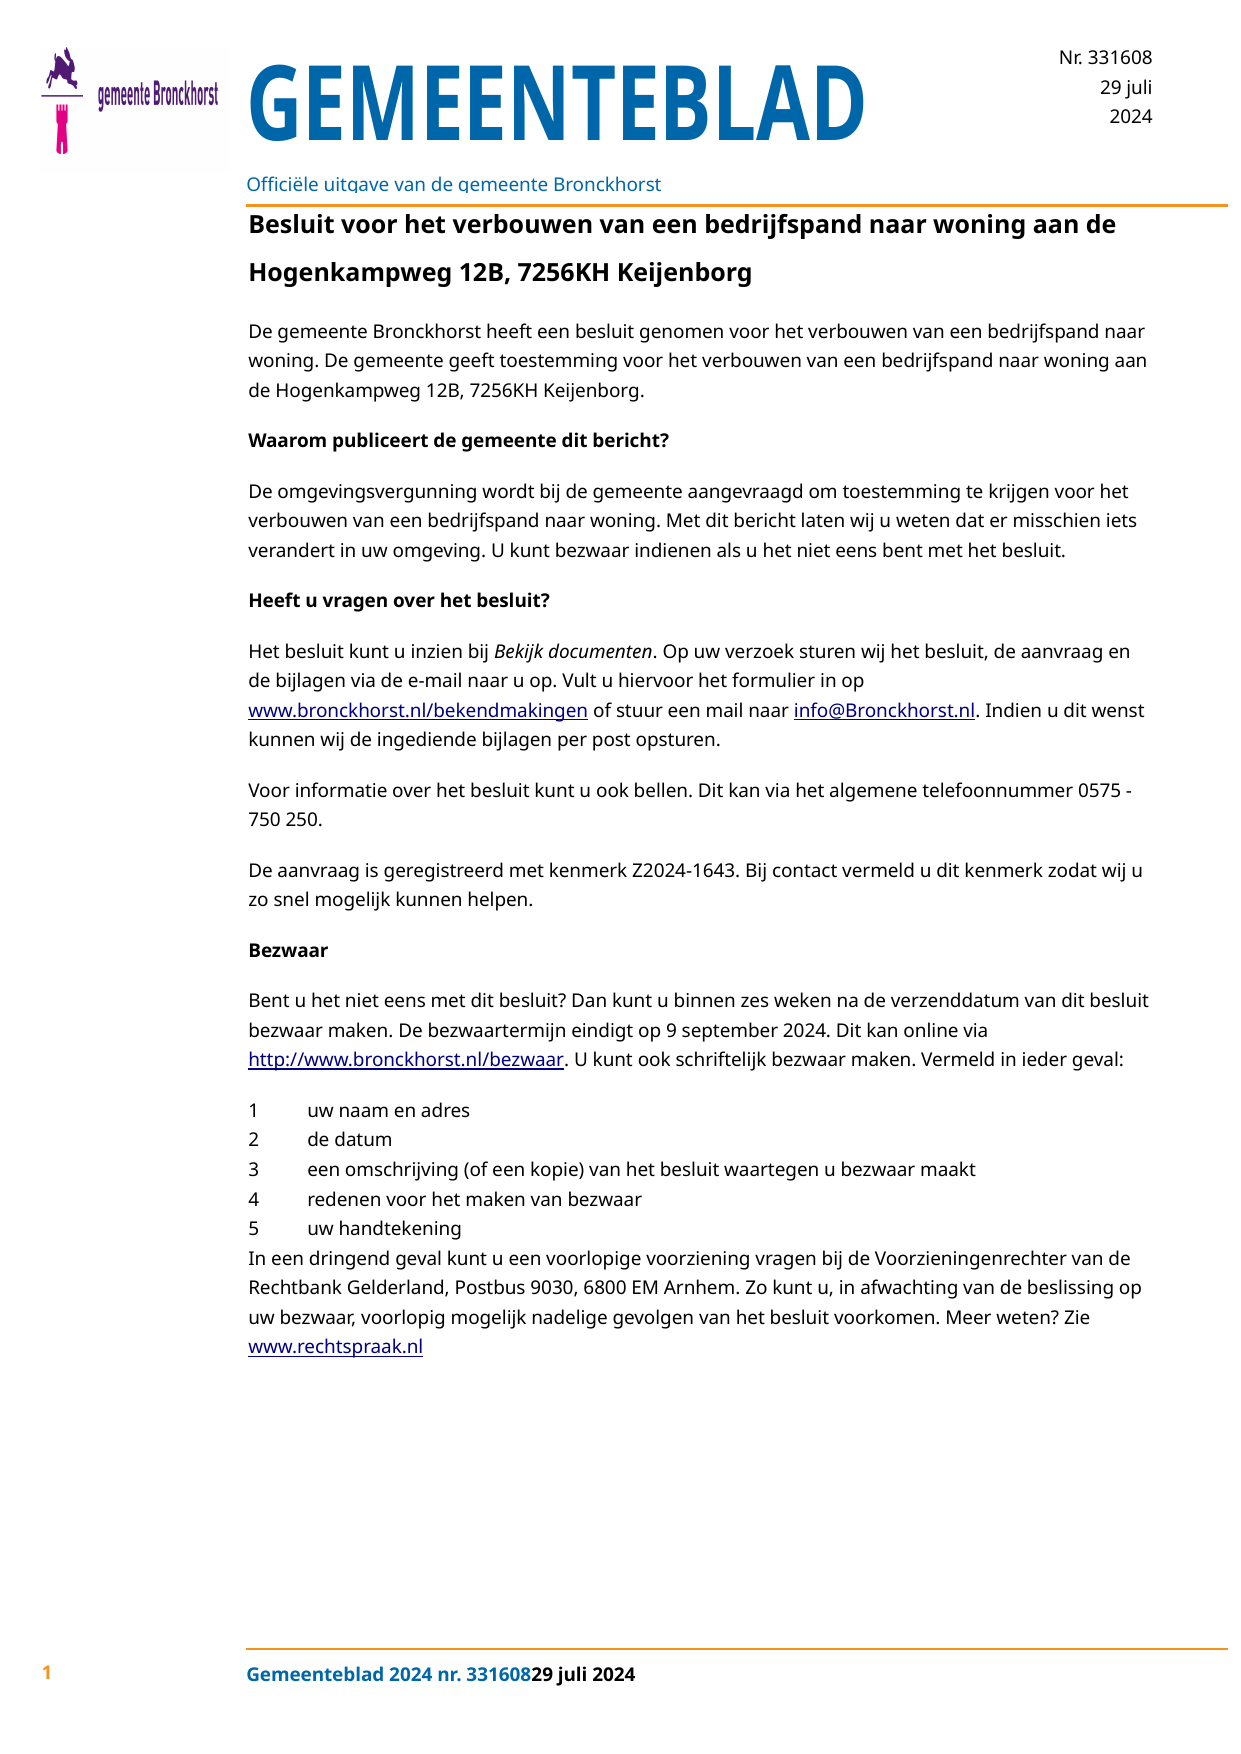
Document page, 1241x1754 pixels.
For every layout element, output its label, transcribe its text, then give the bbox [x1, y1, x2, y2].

text Besluit voor het verbouwen van een bedrijfspand naar woning aan de Hogenkampweg 12B, 7256KH Keijenborg [248, 207, 1152, 288]
text De omgevingsvergunning wordt bij de gemeente aangevraagd om toestemming te krijgen voor het verbouwen van een bedrijfspand naar woning. Met dit bericht laten wij u weten dat er misschien iets verandert in uw omgeving. U kunt bezwaar indienen als u het niet eens bent met het besluit. [248, 478, 1152, 563]
text Waarom publiceert de gemeente dit bericht? [248, 427, 1152, 453]
picture [41, 47, 231, 172]
text De gemeente Bronckhorst heeft een besluit genomen voor het verbouwen van een bedrijfspand naar woning. De gemeente geeft toestemming voor het verbouwen van een bedrijfspand naar woning aan de Hogenkampweg 12B, 7256KH Keijenborg. [248, 318, 1152, 403]
list redenen voor het maken van bezwaar [248, 1186, 1152, 1212]
list uw naam en adres [248, 1097, 1152, 1123]
text De aanvraag is geregistreerd met kenmerk Z2024-1643. Bij contact vermeld u dit kenmerk zodat wij u zo snel mogelijk kunnen helpen. [248, 857, 1152, 912]
list een omschrijving (of een kopie) van het besluit waartegen u bezwaar maakt [248, 1156, 1152, 1182]
text Bezwaar [248, 937, 1152, 963]
text Heeft u vragen over het besluit? [248, 587, 1152, 613]
text Voor informatie over het besluit kunt u ook bellen. Dit kan via het algemene telefoonnummer 0575 - 750 250. [248, 777, 1152, 832]
list de datum [248, 1127, 1152, 1152]
text Het besluit kunt u inzien bij Bekijk documenten. Op uw verzoek sturen wij het besluit, de aanvraag en de bijlagen via de e-mail naar u op. Vult u hiervoor het formulier in op www.bronckhorst.nl/bekendmakingen of stuur een mail naar info@Bronckhorst.nl. Indien u dit wenst kunnen wij de ingediende bijlagen per post opsturen. [248, 638, 1152, 752]
list uw handtekening [248, 1215, 1152, 1241]
text Bent u het niet eens met dit besluit? Dan kunt u binnen zes weken na de verzenddatum van dit besluit bezwaar maken. De bezwaartermijn eindigt op 9 september 2024. Dit kan online via http://www.bronckhorst.nl/bezwaar. U kunt ook schriftelijk bezwaar maken. Vermeld in ieder geval: [248, 987, 1152, 1072]
text In een dringend geval kunt u een voorlopige voorziening vragen bij de Voorzieningenrechter van de Rechtbank Gelderland, Postbus 9030, 6800 EM Arnhem. Zo kunt u, in afwachting van de beslissing op uw bezwaar, voorlopig mogelijk nadelige gevolgen van het besluit voorkomen. Meer weten? Zie www.rechtspraak.nl [248, 1245, 1152, 1359]
